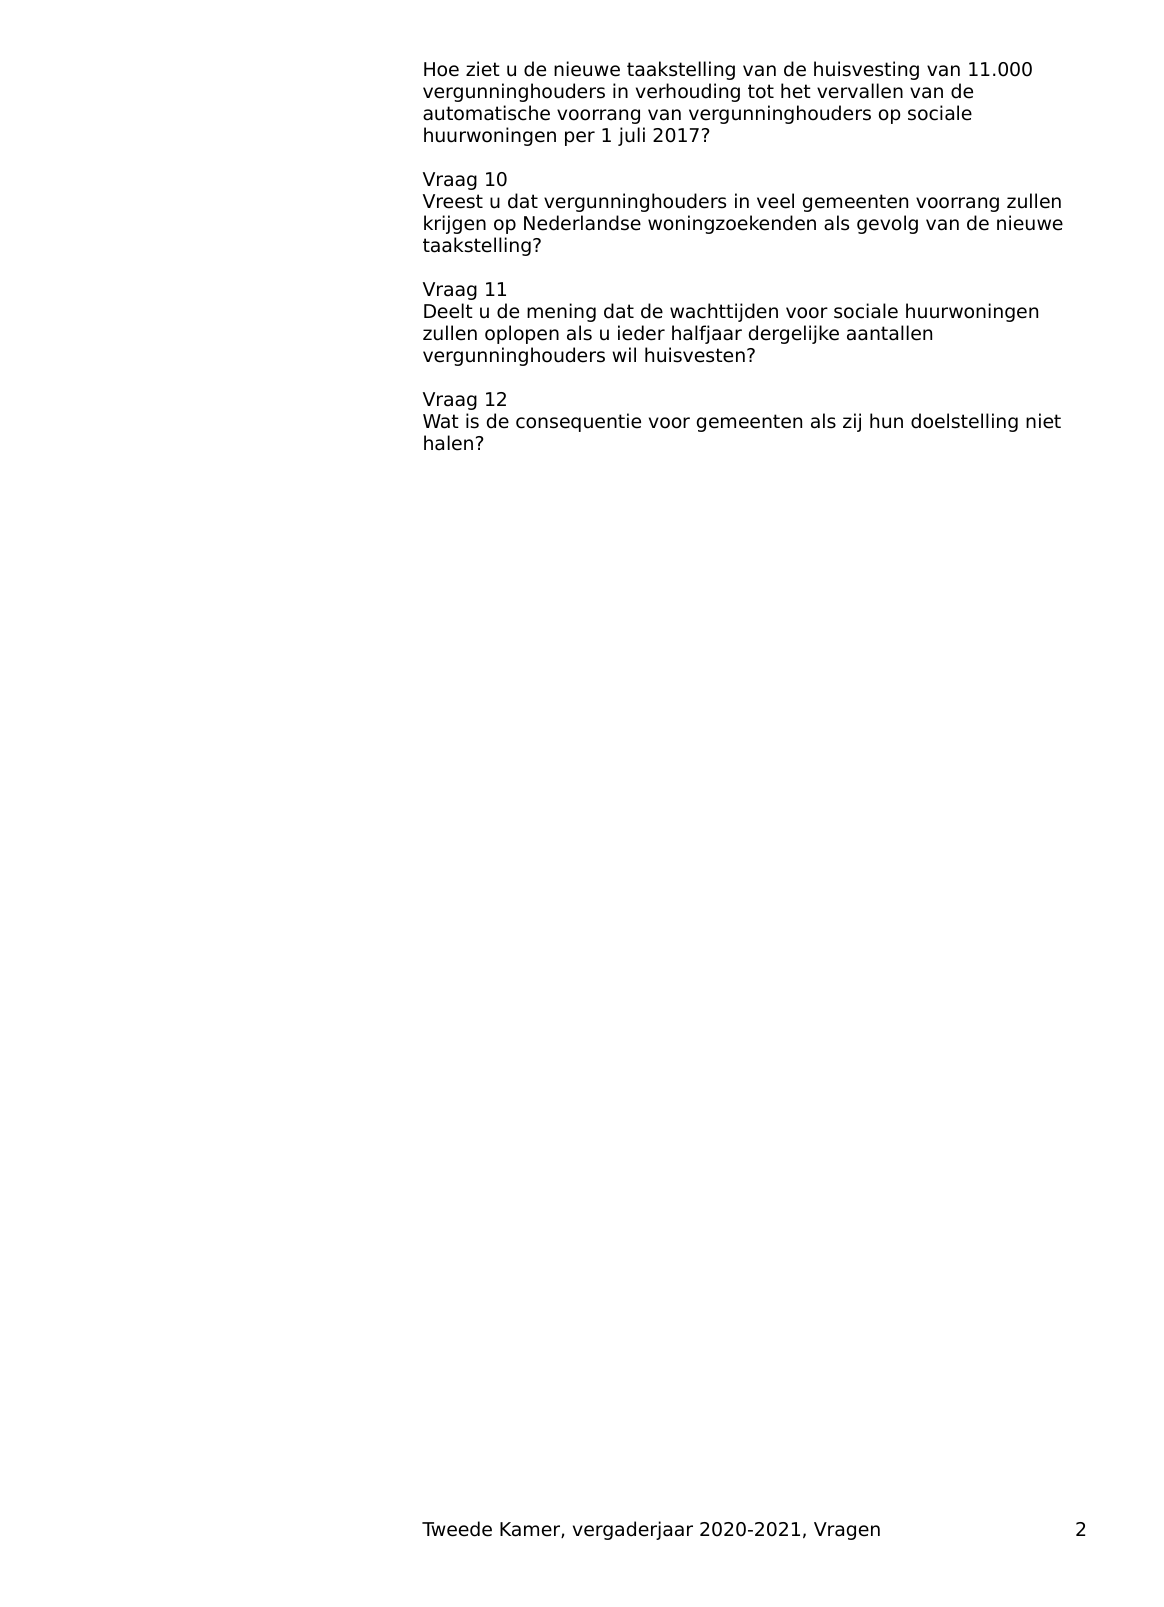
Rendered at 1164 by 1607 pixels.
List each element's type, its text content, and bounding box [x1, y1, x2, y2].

text Deelt u de mening dat de wachttijden voor sociale huurwoningen zullen oplopen als u ieder halfjaar dergelijke aantallen vergunninghouders wil huisvesten? [422, 301, 1087, 367]
text Vreest u dat vergunninghouders in veel gemeenten voorrang zullen krijgen op Nederlandse woningzoekenden als gevolg van de nieuwe taakstelling? [422, 191, 1087, 257]
text Vraag 10 [422, 169, 1087, 191]
text Vraag 12 [422, 389, 1087, 411]
text Hoe ziet u de nieuwe taakstelling van de huisvesting van 11.000 vergunninghouders in verhouding tot het vervallen van de automatische voorrang van vergunninghouders op sociale huurwoningen per 1 juli 2017? [422, 59, 1087, 147]
text Vraag 11 [422, 279, 1087, 301]
text Wat is de consequentie voor gemeenten als zij hun doelstelling niet halen? [422, 411, 1087, 455]
